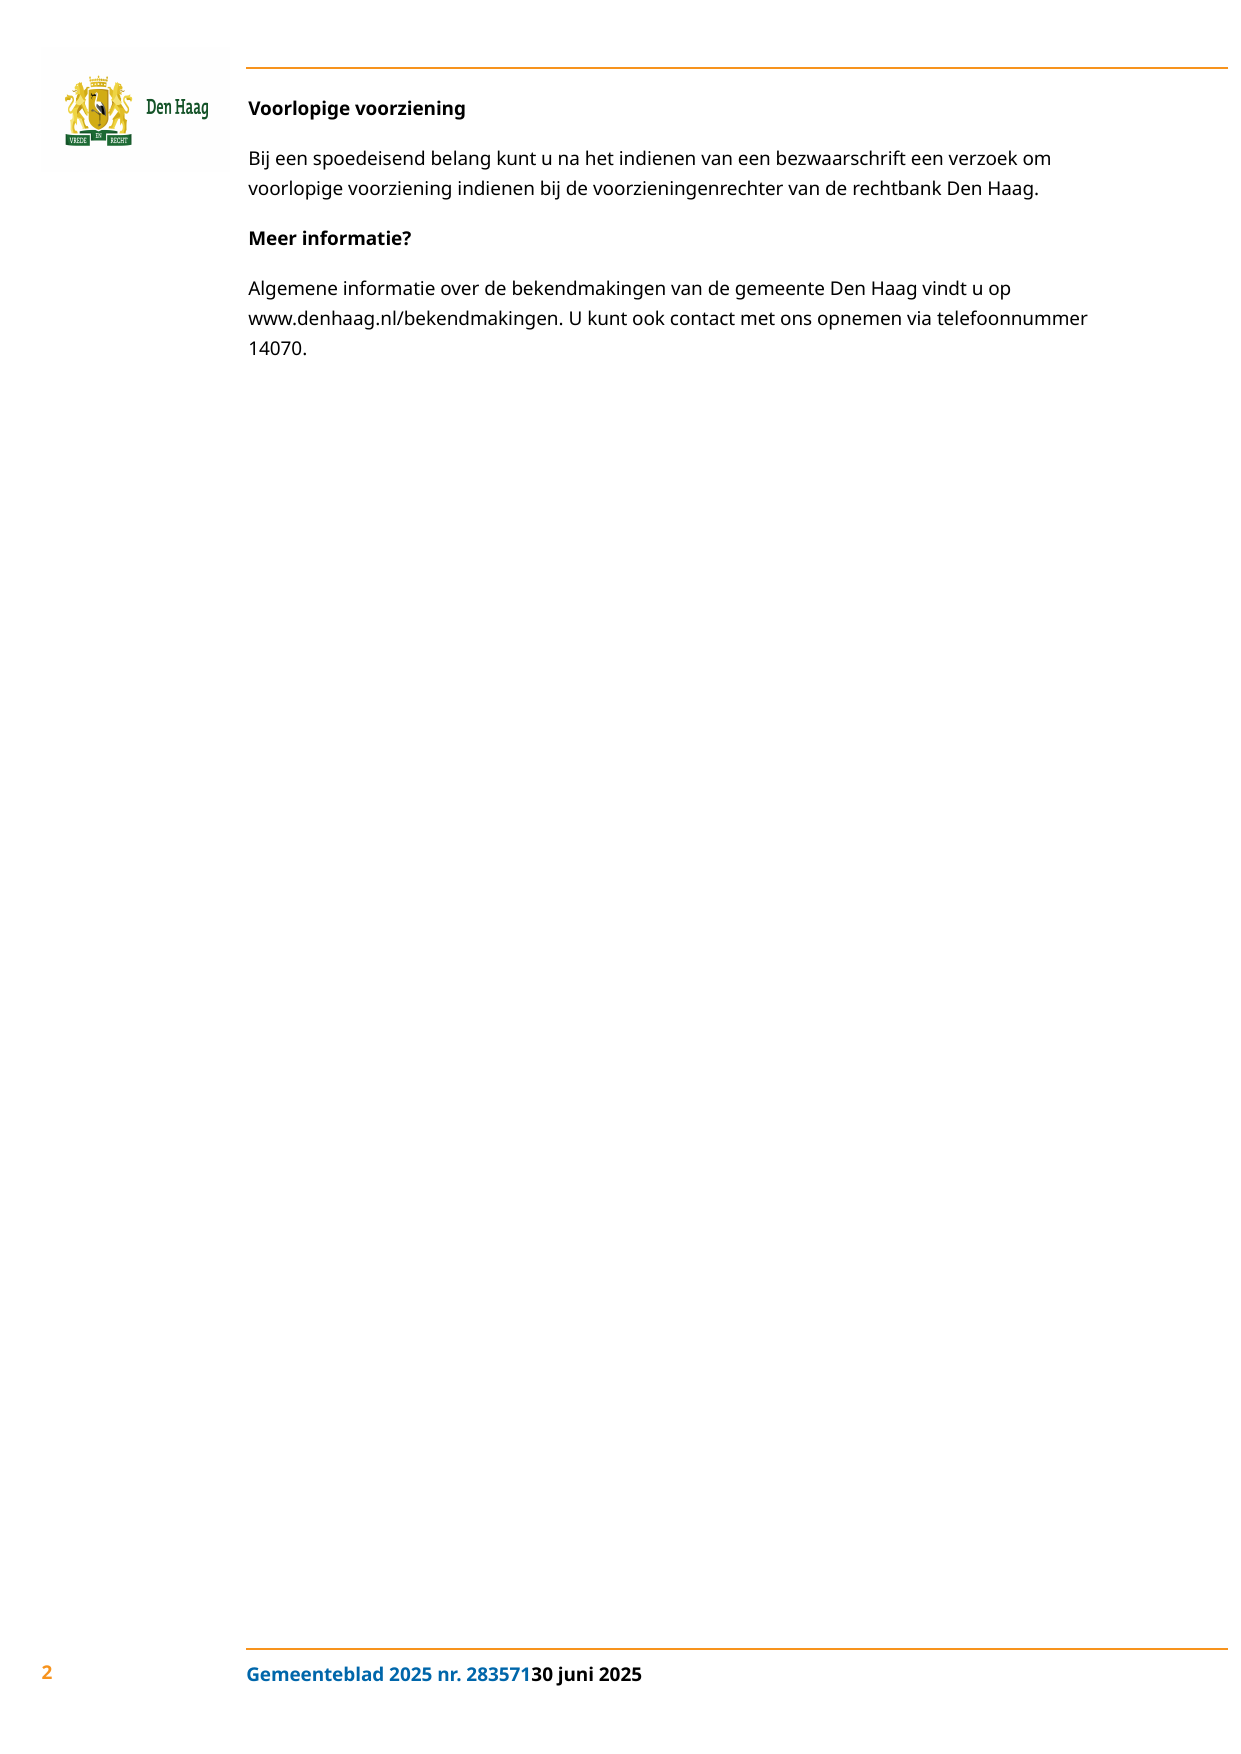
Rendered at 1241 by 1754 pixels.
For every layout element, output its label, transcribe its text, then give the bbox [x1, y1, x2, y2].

picture [41, 47, 231, 172]
text Algemene informatie over de bekendmakingen van de gemeente Den Haag vindt u op www.denhaag.nl/bekendmakingen. U kunt ook contact met ons opnemen via telefoonnummer 14070. [248, 276, 1152, 361]
text Bij een spoedeisend belang kunt u na het indienen van een bezwaarschrift een verzoek om voorlopige voorziening indienen bij de voorzieningenrechter van de rechtbank Den Haag. [248, 145, 1152, 201]
text Meer informatie? [248, 225, 1152, 251]
text Voorlopige voorziening [248, 95, 1152, 121]
